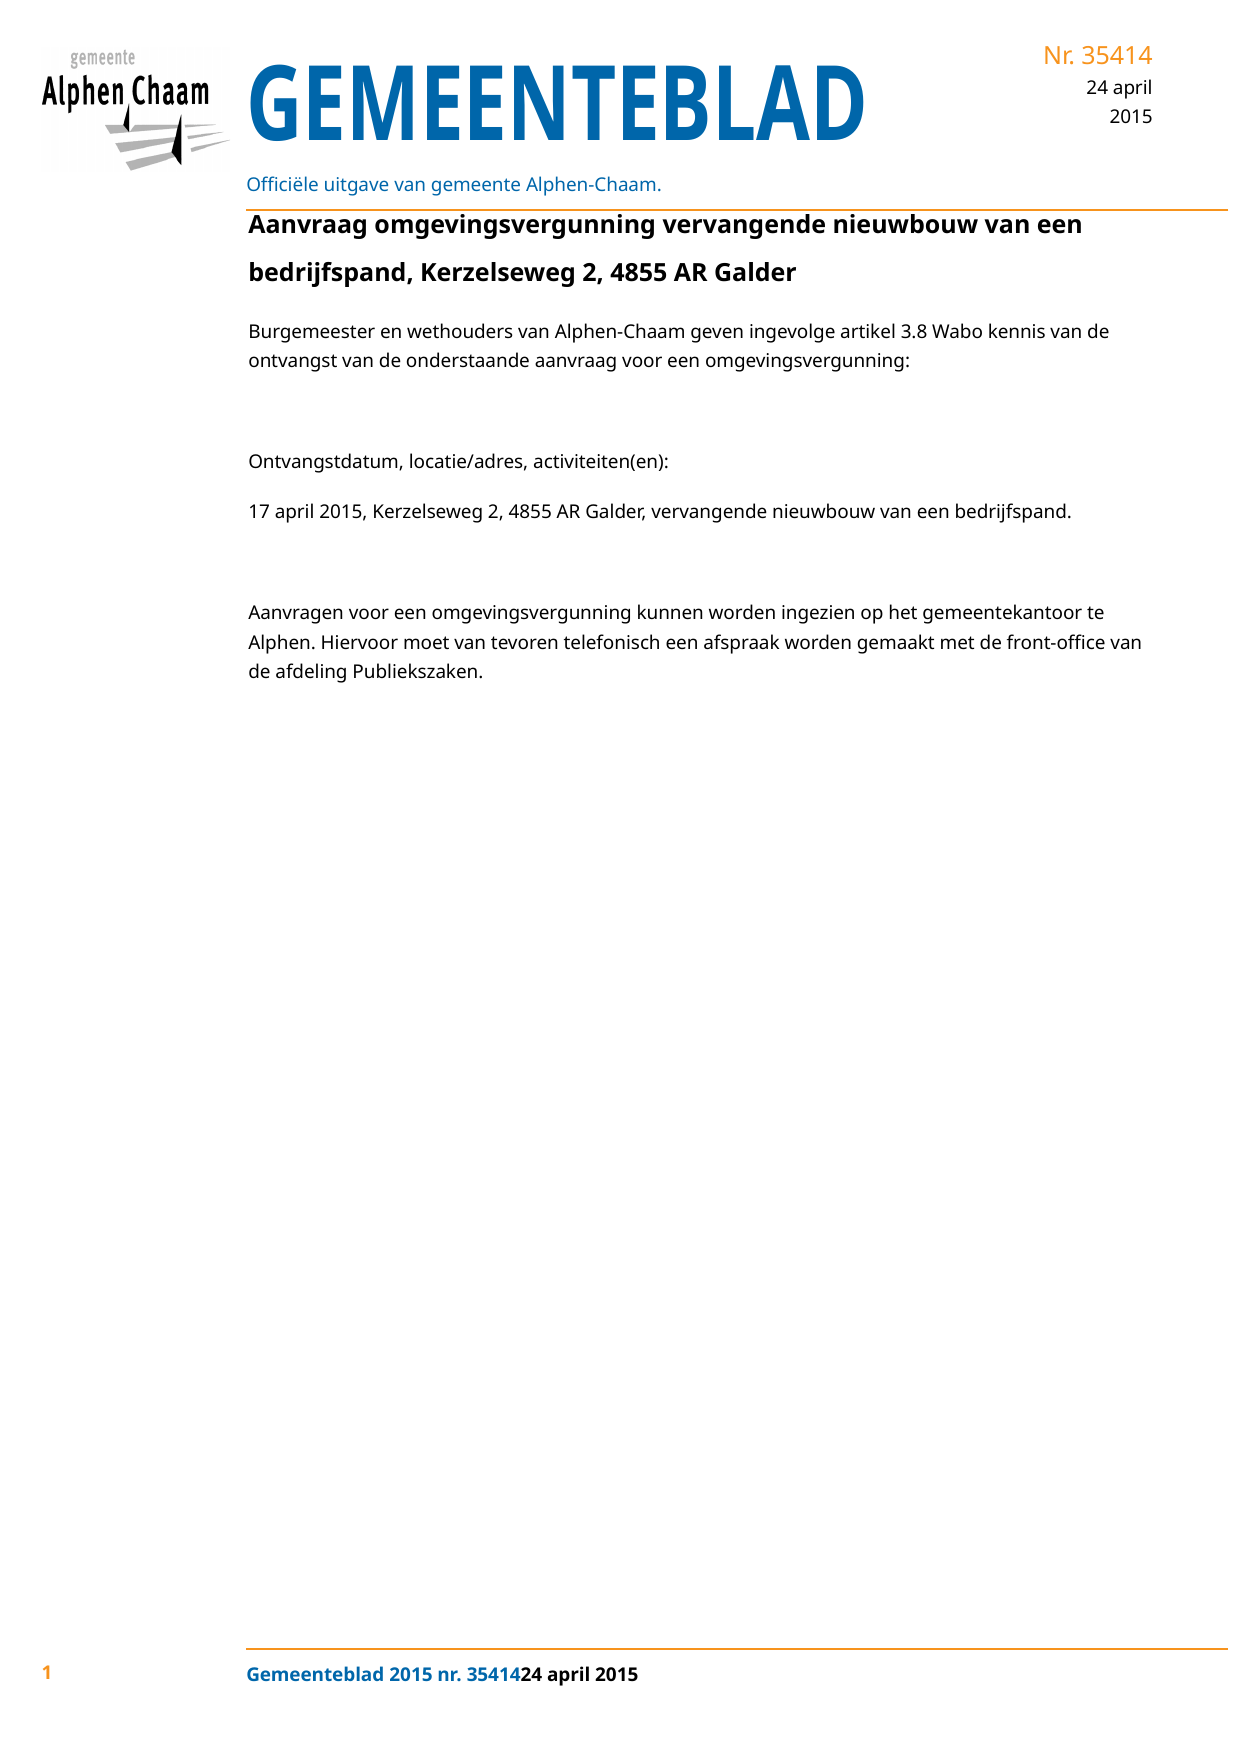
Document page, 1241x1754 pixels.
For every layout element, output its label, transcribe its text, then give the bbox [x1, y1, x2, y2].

picture [41, 47, 231, 172]
text Ontvangstdatum, locatie/adres, activiteiten(en): [248, 448, 1152, 474]
text Aanvragen voor een omgevingsvergunning kunnen worden ingezien op het gemeentekantoor te Alphen. Hiervoor moet van tevoren telefonisch een afspraak worden gemaakt met de front-office van de afdeling Publiekszaken. [248, 599, 1152, 684]
text 17 april 2015, Kerzelseweg 2, 4855 AR Galder, vervangende nieuwbouw van een bedrijfspand. [248, 499, 1152, 524]
text Burgemeester en wethouders van Alphen-Chaam geven ingevolge artikel 3.8 Wabo kennis van de ontvangst van de onderstaande aanvraag voor een omgevingsvergunning: [248, 318, 1152, 373]
text Aanvraag omgevingsvergunning vervangende nieuwbouw van een bedrijfspand, Kerzelseweg 2, 4855 AR Galder [248, 211, 1152, 288]
